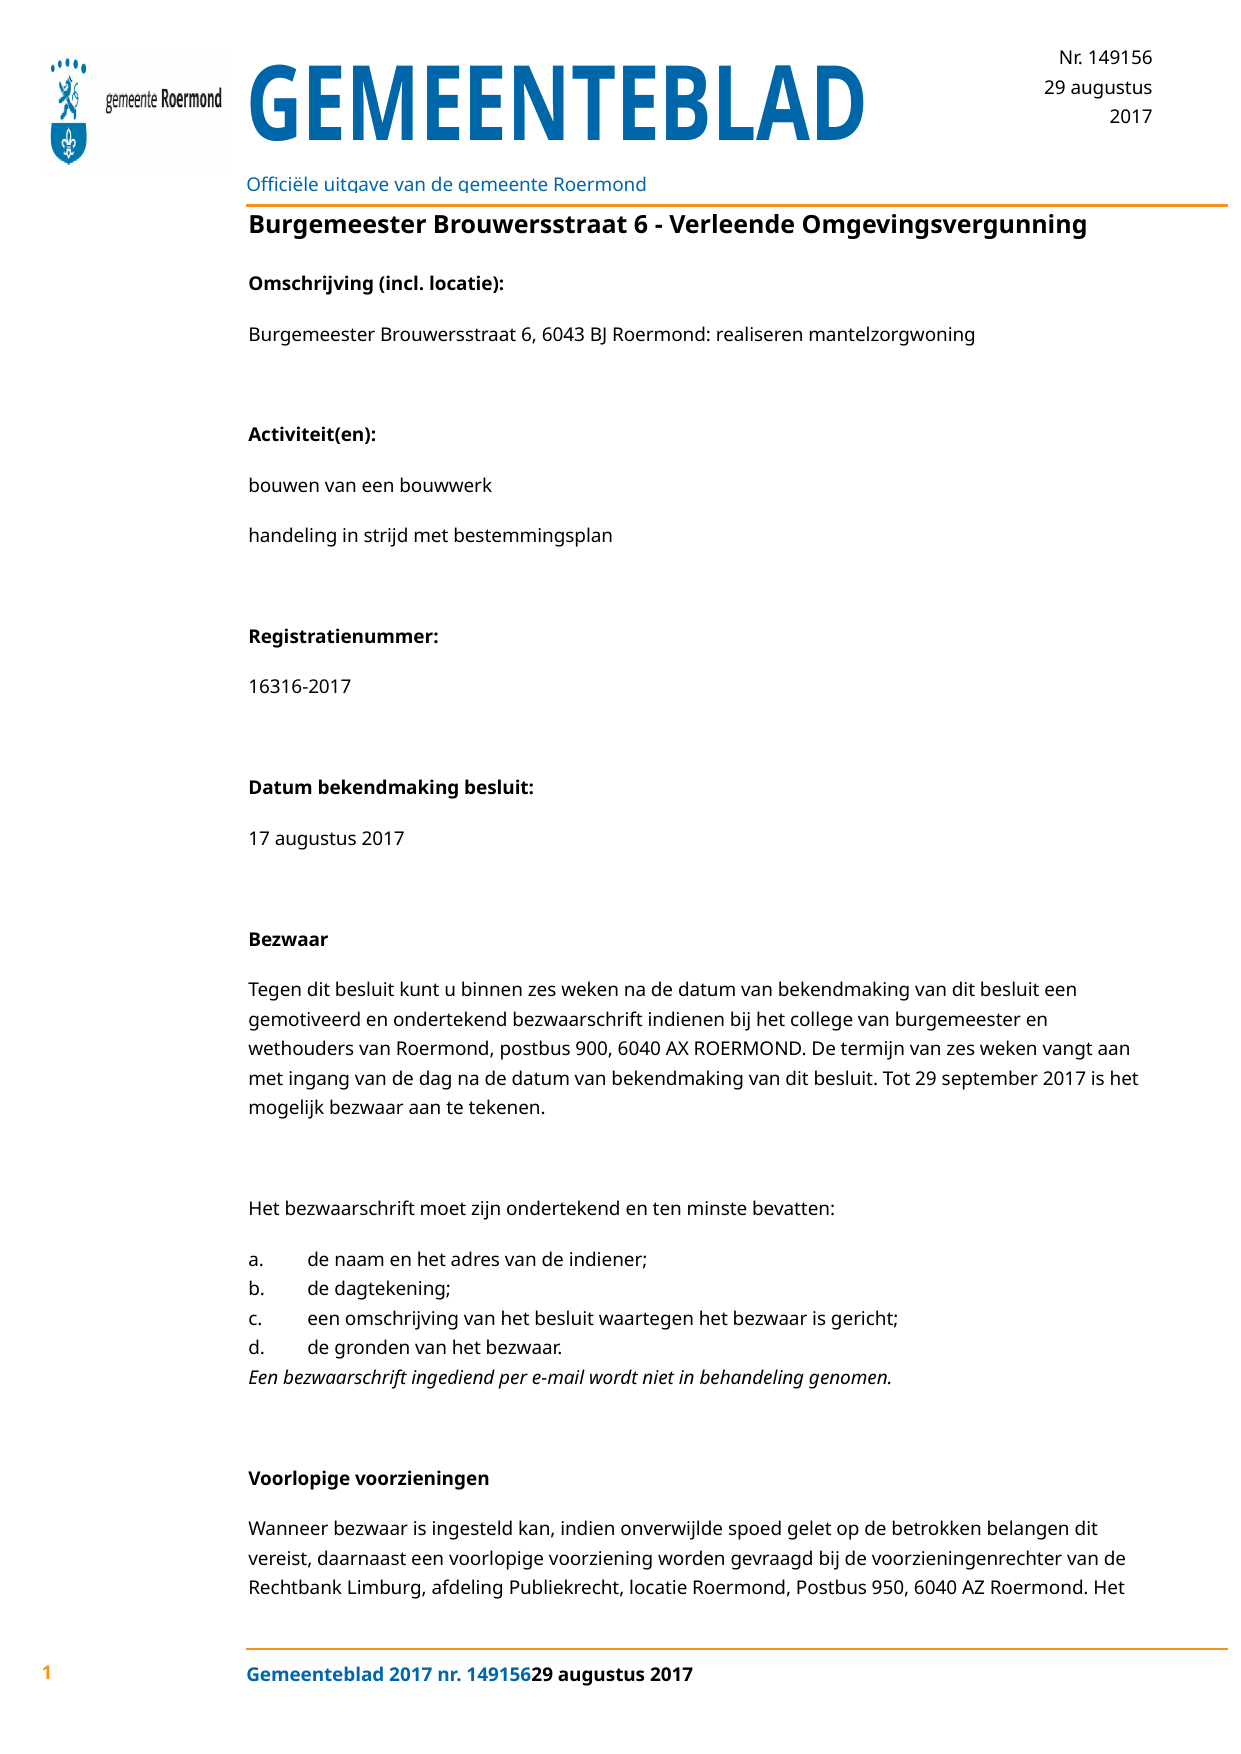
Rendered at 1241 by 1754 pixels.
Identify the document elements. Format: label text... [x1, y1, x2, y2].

text Wanneer bezwaar is ingesteld kan, indien onverwijlde spoed gelet op de betrokken belangen dit vereist, daarnaast een voorlopige voorziening worden gevraagd bij de voorzieningenrechter van de Rechtbank Limburg, afdeling Publiekrecht, locatie Roermond, Postbus 950, 6040 AZ Roermond. Het [248, 1515, 1152, 1600]
text Registratienummer: [248, 623, 1152, 649]
picture [41, 47, 231, 172]
text 16316-2017 [248, 674, 1152, 699]
text Een bezwaarschrift ingediend per e-mail wordt niet in behandeling genomen. [248, 1364, 1152, 1390]
text Activiteit(en): [248, 422, 1152, 447]
list de naam en het adres van de indiener; [248, 1246, 1152, 1271]
text Het bezwaarschrift moet zijn ondertekend en ten minste bevatten: [248, 1195, 1152, 1221]
text Voorlopige voorzieningen [248, 1465, 1152, 1491]
list de dagtekening; [248, 1275, 1152, 1301]
text bouwen van een bouwwerk [248, 472, 1152, 498]
text Tegen dit besluit kunt u binnen zes weken na de datum van bekendmaking van dit besluit een gemotiveerd en ondertekend bezwaarschrift indienen bij het college van burgemeester en wethouders van Roermond, postbus 900, 6040 AX ROERMOND. De termijn van zes weken vangt aan met ingang van de dag na de datum van bekendmaking van dit besluit. Tot 29 september 2017 is het mogelijk bezwaar aan te tekenen. [248, 976, 1152, 1120]
text Datum bekendmaking besluit: [248, 774, 1152, 800]
list een omschrijving van het besluit waartegen het bezwaar is gericht; [248, 1305, 1152, 1331]
text Burgemeester Brouwersstraat 6 - Verleende Omgevingsvergunning [248, 207, 1152, 241]
list de gronden van het bezwaar. [248, 1334, 1152, 1360]
text 17 augustus 2017 [248, 825, 1152, 851]
text Burgemeester Brouwersstraat 6, 6043 BJ Roermond: realiseren mantelzorgwoning [248, 321, 1152, 346]
text handeling in strijd met bestemmingsplan [248, 522, 1152, 548]
text Omschrijving (incl. locatie): [248, 270, 1152, 296]
text Bezwaar [248, 926, 1152, 951]
